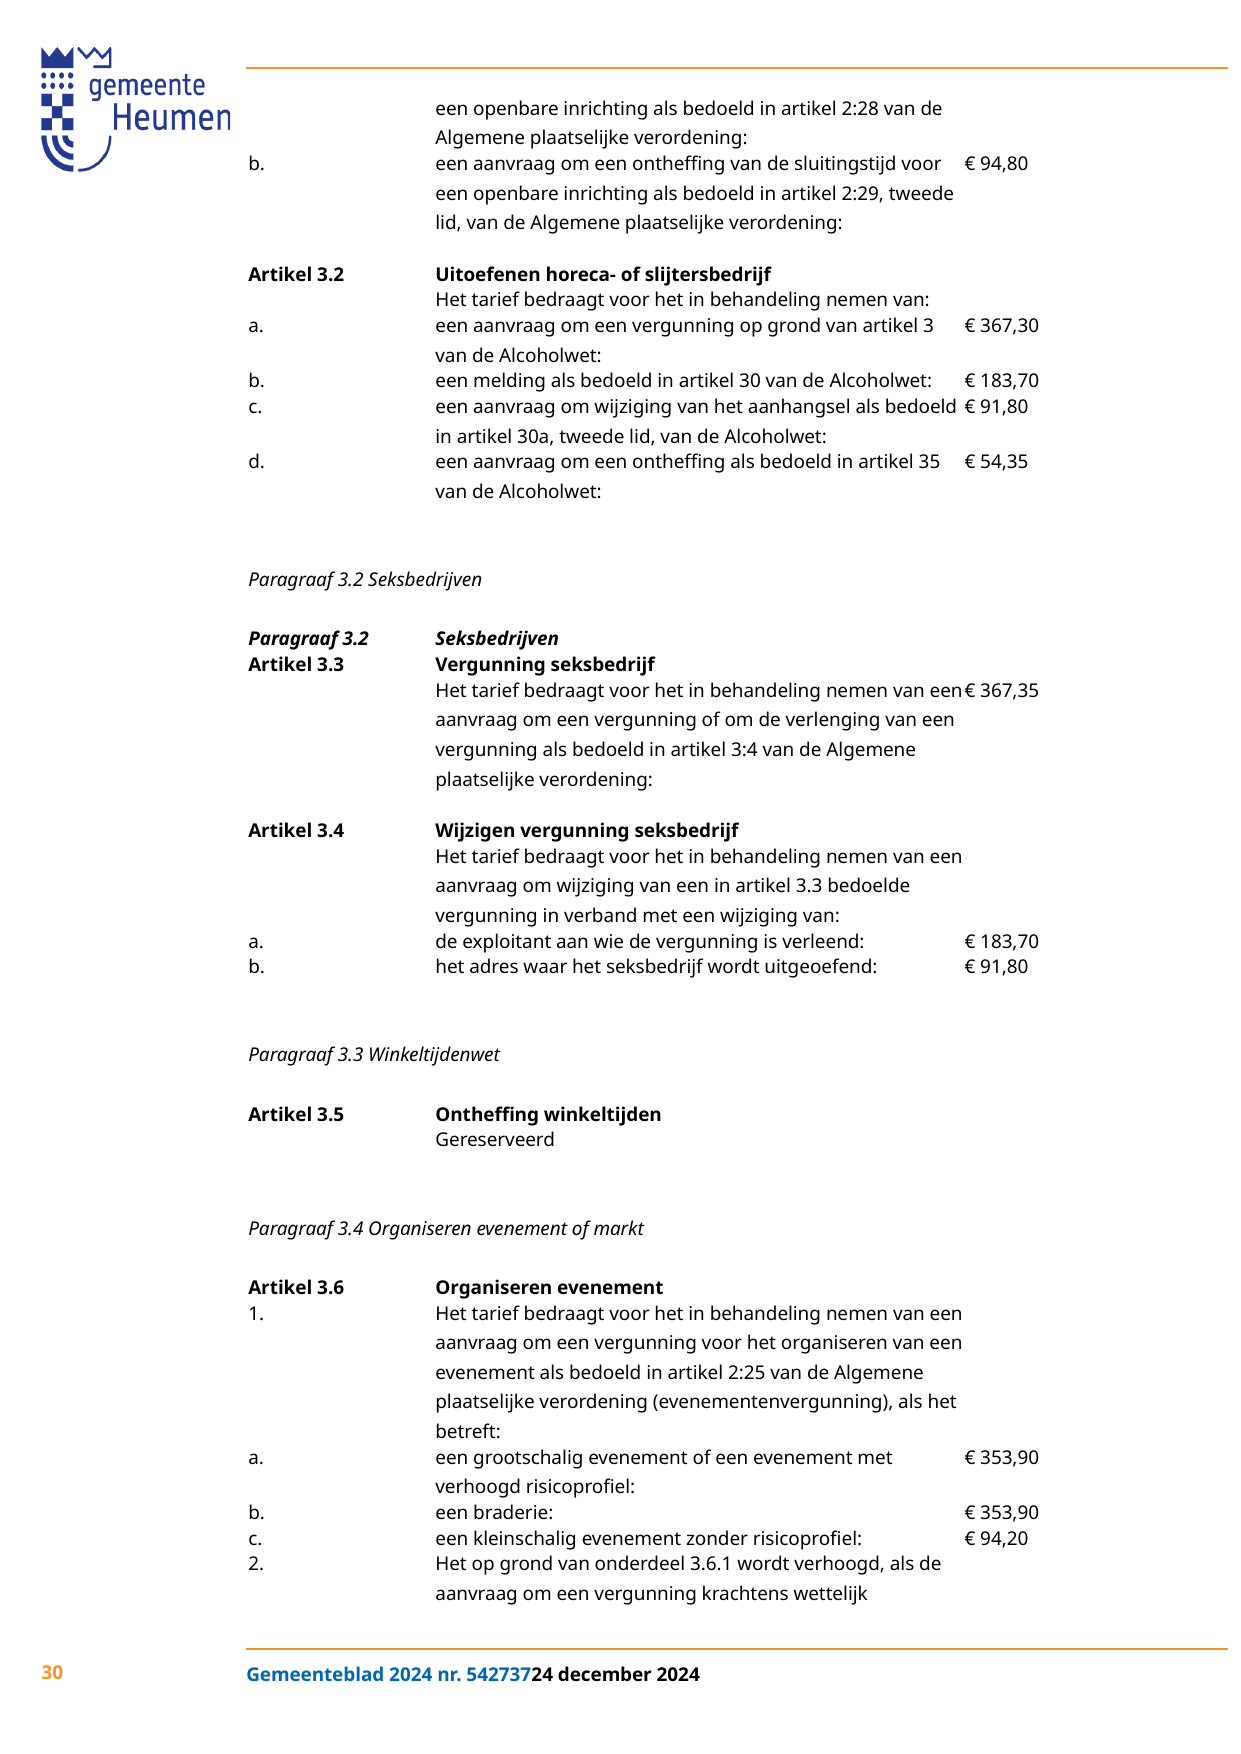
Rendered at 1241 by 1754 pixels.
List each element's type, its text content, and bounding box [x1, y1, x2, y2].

table_cell een openbare inrichting als bedoeld in artikel 2:28 van de Algemene plaatselijke verordening: [435, 95, 964, 150]
table_cell € 54,35 [964, 449, 1152, 504]
table_cell de exploitant aan wie de vergunning is verleend: [435, 928, 964, 953]
table_cell a. [248, 928, 435, 953]
table_cell 1. [248, 1300, 435, 1444]
table_cell 2. [248, 1551, 435, 1606]
table_cell [248, 1127, 435, 1152]
table_cell een melding als bedoeld in artikel 30 van de Alcoholwet: [435, 368, 964, 393]
table_cell a. [248, 1444, 435, 1499]
table_cell een aanvraag om een vergunning op grond van artikel 3 van de Alcoholwet: [435, 312, 964, 367]
table_cell € 91,80 [964, 954, 1152, 979]
table_cell [248, 235, 435, 261]
table_cell Artikel 3.4 [248, 817, 435, 843]
table_cell [964, 1551, 1152, 1606]
table_header [964, 1101, 1152, 1127]
table_header Paragraaf 3.2 [248, 626, 435, 651]
table_cell € 353,90 [964, 1444, 1152, 1499]
table_cell € 91,80 [964, 393, 1152, 448]
table_cell € 353,90 [964, 1499, 1152, 1525]
table_cell het adres waar het seksbedrijf wordt uitgeoefend: [435, 954, 964, 979]
table_cell Artikel 3.2 [248, 261, 435, 286]
table_cell [964, 1300, 1152, 1444]
table_cell [964, 651, 1152, 677]
table_cell a. [248, 312, 435, 367]
table_cell Het op grond van onderdeel 3.6.1 wordt verhoogd, als de aanvraag om een vergunning krachtens wettelijk [435, 1551, 964, 1606]
table_cell Gereserveerd [435, 1127, 964, 1152]
table_cell [248, 95, 435, 150]
table_cell een aanvraag om wijziging van het aanhangsel als bedoeld in artikel 30a, tweede lid, van de Alcoholwet: [435, 393, 964, 448]
table_cell [248, 791, 435, 817]
table_cell een aanvraag om een ontheffing van de sluitingstijd voor een openbare inrichting als bedoeld in artikel 2:29, tweede lid, van de Algemene plaatselijke verordening: [435, 150, 964, 235]
table_cell € 183,70 [964, 928, 1152, 953]
table_cell [435, 235, 964, 261]
table_cell een braderie: [435, 1499, 964, 1525]
table_cell een grootschalig evenement of een evenement met verhoogd risicoprofiel: [435, 1444, 964, 1499]
table_cell [964, 817, 1152, 843]
table_cell Het tarief bedraagt voor het in behandeling nemen van een aanvraag om een vergunning voor het organiseren van een evenement als bedoeld in artikel 2:25 van de Algemene plaatselijke verordening (evenementenvergunning), als het betreft: [435, 1300, 964, 1444]
table_cell [964, 95, 1152, 150]
table_cell [964, 261, 1152, 286]
table_cell Artikel 3.3 [248, 651, 435, 677]
table_header Ontheffing winkeltijden [435, 1101, 964, 1127]
table_cell [964, 286, 1152, 312]
text Paragraaf 3.3 Winkeltijdenwet [248, 1042, 1152, 1067]
table_cell [435, 791, 964, 817]
table_cell b. [248, 150, 435, 235]
table_cell € 94,20 [964, 1525, 1152, 1551]
table_cell € 94,80 [964, 150, 1152, 235]
table_cell [964, 1127, 1152, 1152]
table_header Organiseren evenement [435, 1274, 964, 1300]
text Paragraaf 3.2 Seksbedrijven [248, 566, 1152, 592]
table_cell b. [248, 1499, 435, 1525]
table_cell een aanvraag om een ontheffing als bedoeld in artikel 35 van de Alcoholwet: [435, 449, 964, 504]
table_cell Het tarief bedraagt voor het in behandeling nemen van: [435, 286, 964, 312]
table_header Seksbedrijven [435, 626, 964, 651]
table_cell een kleinschalig evenement zonder risicoprofiel: [435, 1525, 964, 1551]
table_cell Het tarief bedraagt voor het in behandeling nemen van een aanvraag om een vergunning of om de verlenging van een vergunning als bedoeld in artikel 3:4 van de Algemene plaatselijke verordening: [435, 677, 964, 791]
table_header [964, 626, 1152, 651]
table_cell c. [248, 1525, 435, 1551]
table_cell b. [248, 368, 435, 393]
table_cell [248, 843, 435, 928]
table_cell Uitoefenen horeca- of slijtersbedrijf [435, 261, 964, 286]
table_cell [964, 791, 1152, 817]
table_cell € 367,30 [964, 312, 1152, 367]
table_header Artikel 3.5 [248, 1101, 435, 1127]
table_header Artikel 3.6 [248, 1274, 435, 1300]
table_cell Wijzigen vergunning seksbedrijf [435, 817, 964, 843]
table_cell [964, 235, 1152, 261]
picture [41, 47, 231, 172]
table_cell € 367,35 [964, 677, 1152, 791]
table_cell d. [248, 449, 435, 504]
table_cell Het tarief bedraagt voor het in behandeling nemen van een aanvraag om wijziging van een in artikel 3.3 bedoelde vergunning in verband met een wijziging van: [435, 843, 964, 928]
table_cell [248, 677, 435, 791]
table_cell c. [248, 393, 435, 448]
table_header [964, 1274, 1152, 1300]
table_cell [964, 843, 1152, 928]
table_cell Vergunning seksbedrijf [435, 651, 964, 677]
text Paragraaf 3.4 Organiseren evenement of markt [248, 1215, 1152, 1241]
table_cell b. [248, 954, 435, 979]
table_cell [248, 286, 435, 312]
table_cell € 183,70 [964, 368, 1152, 393]
